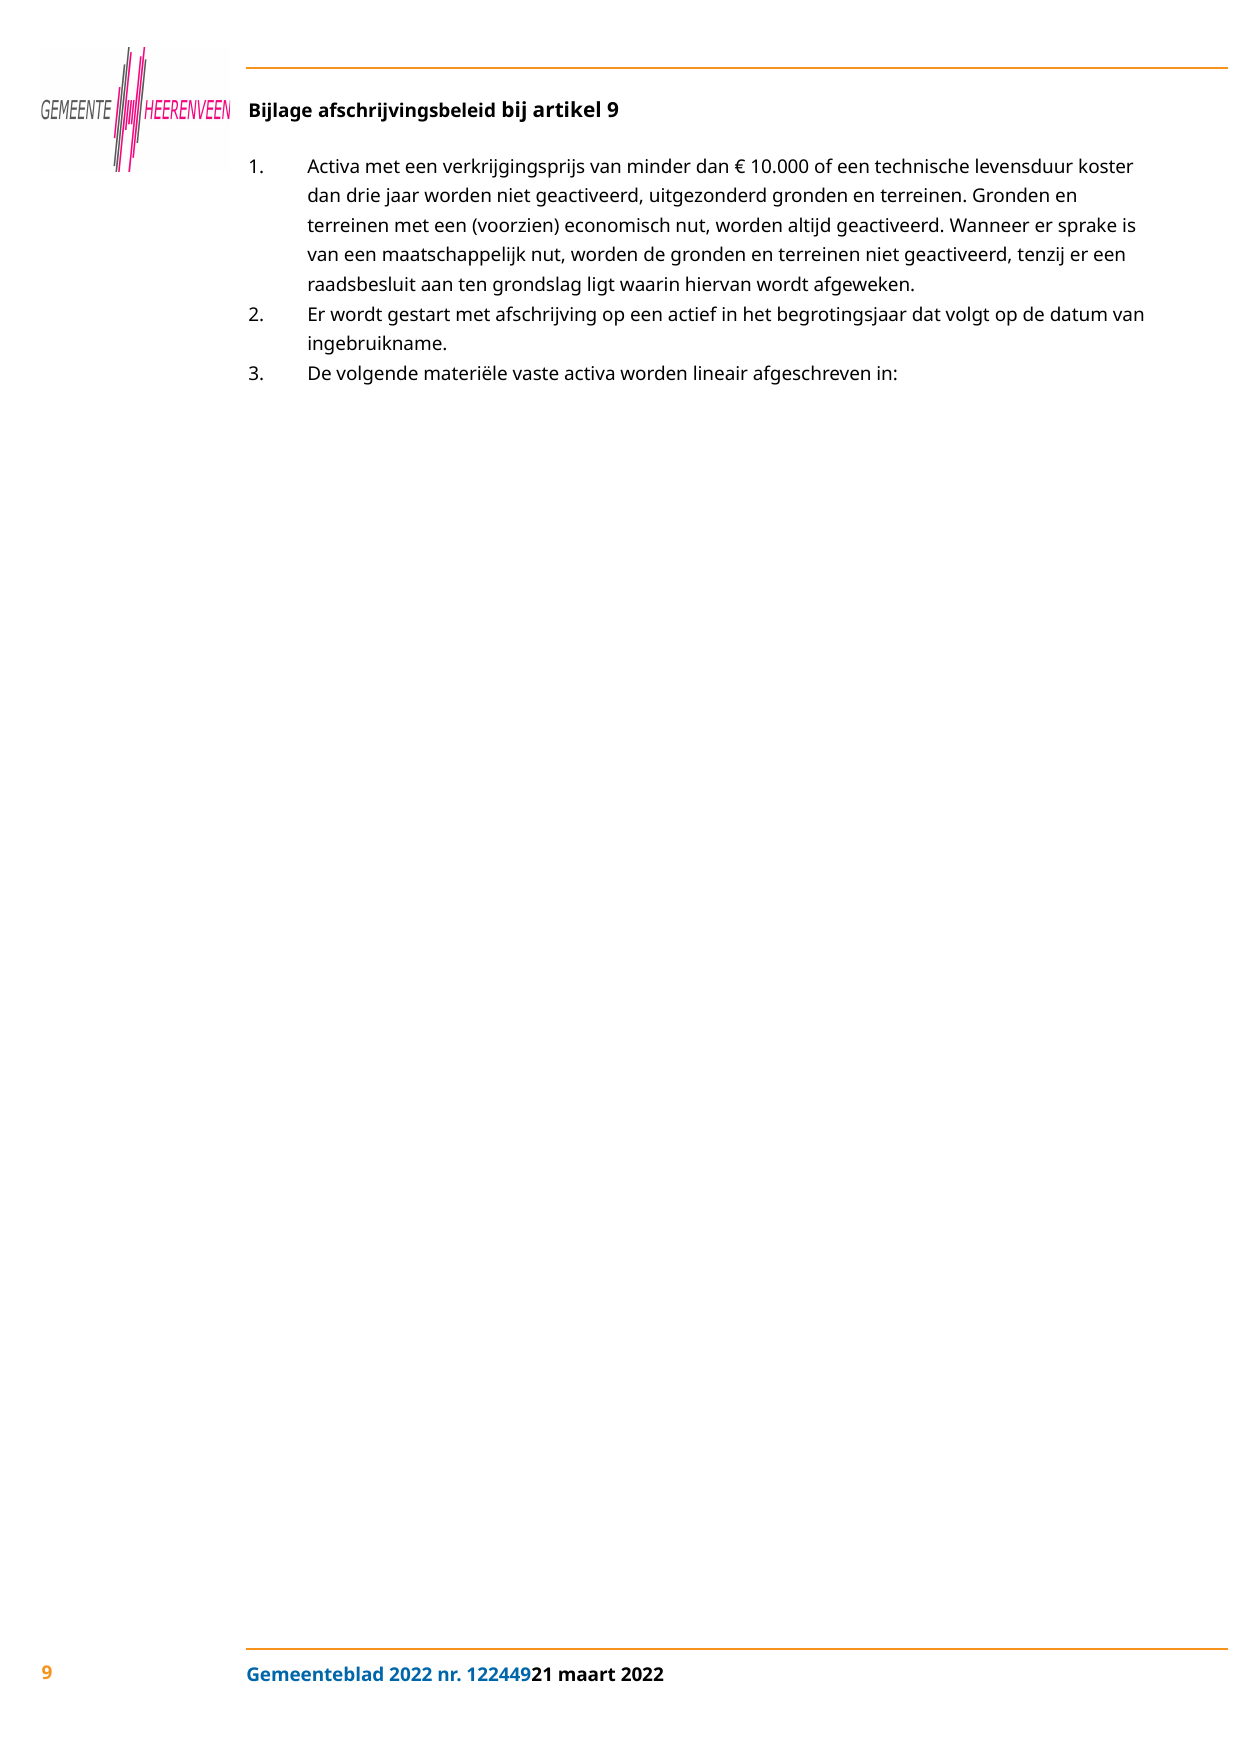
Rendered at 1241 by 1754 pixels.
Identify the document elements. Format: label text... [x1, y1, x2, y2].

list De volgende materiële vaste activa worden lineair afgeschreven in: [248, 360, 1152, 386]
text Bijlage afschrijvingsbeleid bij artikel 9 [248, 95, 1152, 123]
list Activa met een verkrijgingsprijs van minder dan € 10.000 of een technische levensduur koster dan drie jaar worden niet geactiveerd, uitgezonderd gronden en terreinen. Gronden en terreinen met een (voorzien) economisch nut, worden altijd geactiveerd. Wanneer er sprake is van een maatschappelijk nut, worden de gronden en terreinen niet geactiveerd, tenzij er een raadsbesluit aan ten grondslag ligt waarin hiervan wordt afgeweken. [248, 153, 1152, 297]
picture [41, 47, 231, 172]
list Er wordt gestart met afschrijving op een actief in het begrotingsjaar dat volgt op de datum van ingebruikname. [248, 301, 1152, 356]
